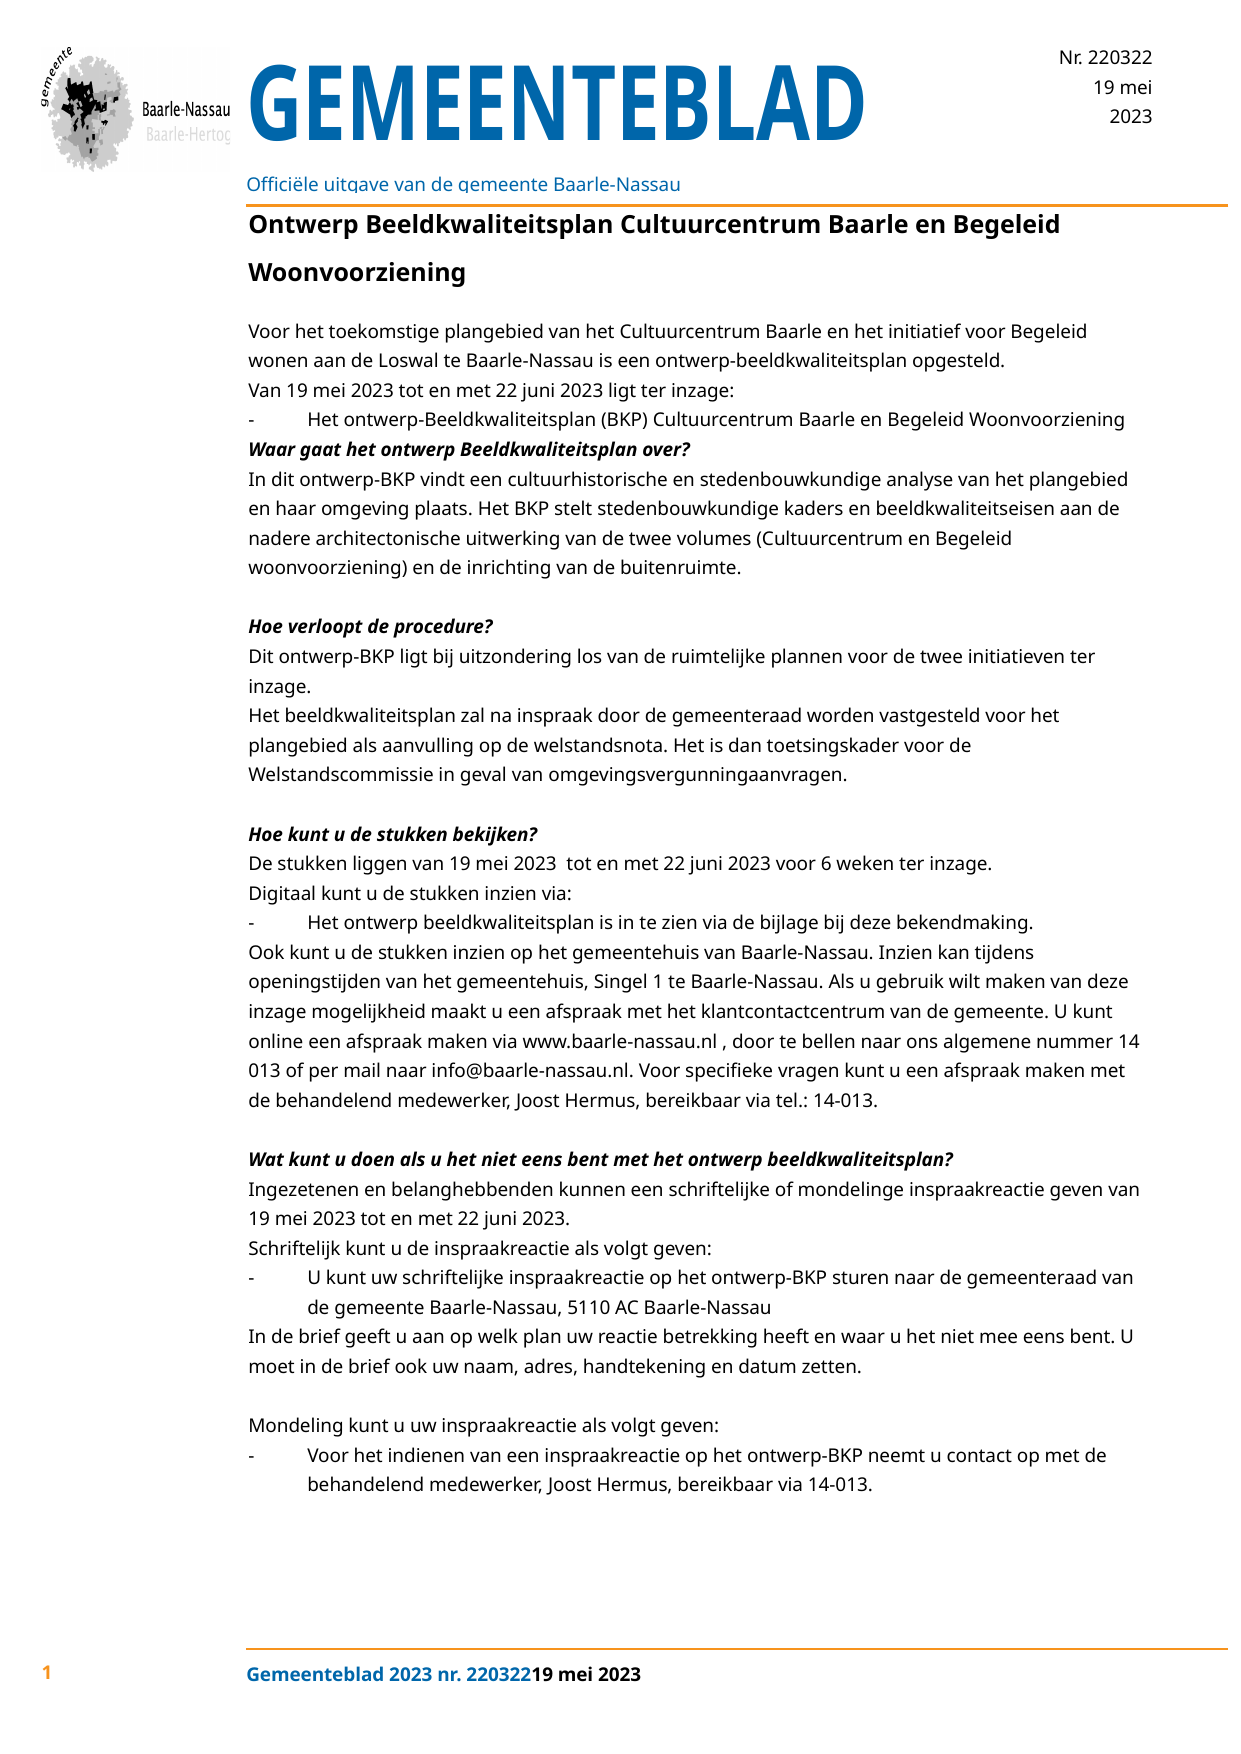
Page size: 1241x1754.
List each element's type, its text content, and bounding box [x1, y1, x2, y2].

text Schriftelijk kunt u de inspraakreactie als volgt geven: [248, 1235, 1152, 1261]
list U kunt uw schriftelijke inspraakreactie op het ontwerp-BKP sturen naar de gemeenteraad van de gemeente Baarle-Nassau, 5110 AC Baarle-Nassau [248, 1264, 1152, 1320]
text Dit ontwerp-BKP ligt bij uitzondering los van de ruimtelijke plannen voor de twee initiatieven ter inzage. [248, 643, 1152, 699]
text Van 19 mei 2023 tot en met 22 juni 2023 ligt ter inzage: [248, 377, 1152, 403]
text Ontwerp Beeldkwaliteitsplan Cultuurcentrum Baarle en Begeleid Woonvoorziening [248, 207, 1152, 288]
text Ook kunt u de stukken inzien op het gemeentehuis van Baarle-Nassau. Inzien kan tijdens openingstijden van het gemeentehuis, Singel 1 te Baarle-Nassau. Als u gebruik wilt maken van deze inzage mogelijkheid maakt u een afspraak met het klantcontactcentrum van de gemeente. U kunt online een afspraak maken via www.baarle-nassau.nl , door te bellen naar ons algemene nummer 14 013 of per mail naar info@baarle-nassau.nl. Voor specifieke vragen kunt u een afspraak maken met de behandelend medewerker, Joost Hermus, bereikbaar via tel.: 14-013. [248, 939, 1152, 1113]
text Het beeldkwaliteitsplan zal na inspraak door de gemeenteraad worden vastgesteld voor het plangebied als aanvulling op de welstandsnota. Het is dan toetsingskader voor de Welstandscommissie in geval van omgevingsvergunningaanvragen. [248, 702, 1152, 787]
text Waar gaat het ontwerp Beeldkwaliteitsplan over? [248, 436, 1152, 462]
text Digitaal kunt u de stukken inzien via: [248, 880, 1152, 906]
list Voor het indienen van een inspraakreactie op het ontwerp-BKP neemt u contact op met de behandelend medewerker, Joost Hermus, bereikbaar via 14-013. [248, 1442, 1152, 1497]
text In dit ontwerp-BKP vindt een cultuurhistorische en stedenbouwkundige analyse van het plangebied en haar omgeving plaats. Het BKP stelt stedenbouwkundige kaders en beeldkwaliteitseisen aan de nadere architectonische uitwerking van de twee volumes (Cultuurcentrum en Begeleid woonvoorziening) en de inrichting van de buitenruimte. [248, 466, 1152, 580]
text Wat kunt u doen als u het niet eens bent met het ontwerp beeldkwaliteitsplan? [248, 1146, 1152, 1172]
text Voor het toekomstige plangebied van het Cultuurcentrum Baarle en het initiatief voor Begeleid wonen aan de Loswal te Baarle-Nassau is een ontwerp-beeldkwaliteitsplan opgesteld. [248, 318, 1152, 373]
text Hoe verloopt de procedure? [248, 614, 1152, 639]
text Mondeling kunt u uw inspraakreactie als volgt geven: [248, 1412, 1152, 1438]
picture [41, 47, 231, 172]
list Het ontwerp beeldkwaliteitsplan is in te zien via de bijlage bij deze bekendmaking. [248, 909, 1152, 935]
text Hoe kunt u de stukken bekijken? [248, 821, 1152, 847]
list Het ontwerp-Beeldkwaliteitsplan (BKP) Cultuurcentrum Baarle en Begeleid Woonvoorziening [248, 407, 1152, 432]
text De stukken liggen van 19 mei 2023 tot en met 22 juni 2023 voor 6 weken ter inzage. [248, 850, 1152, 876]
text Ingezetenen en belanghebbenden kunnen een schriftelijke of mondelinge inspraakreactie geven van 19 mei 2023 tot en met 22 juni 2023. [248, 1176, 1152, 1231]
text In de brief geeft u aan op welk plan uw reactie betrekking heeft en waar u het niet mee eens bent. U moet in de brief ook uw naam, adres, handtekening en datum zetten. [248, 1324, 1152, 1379]
